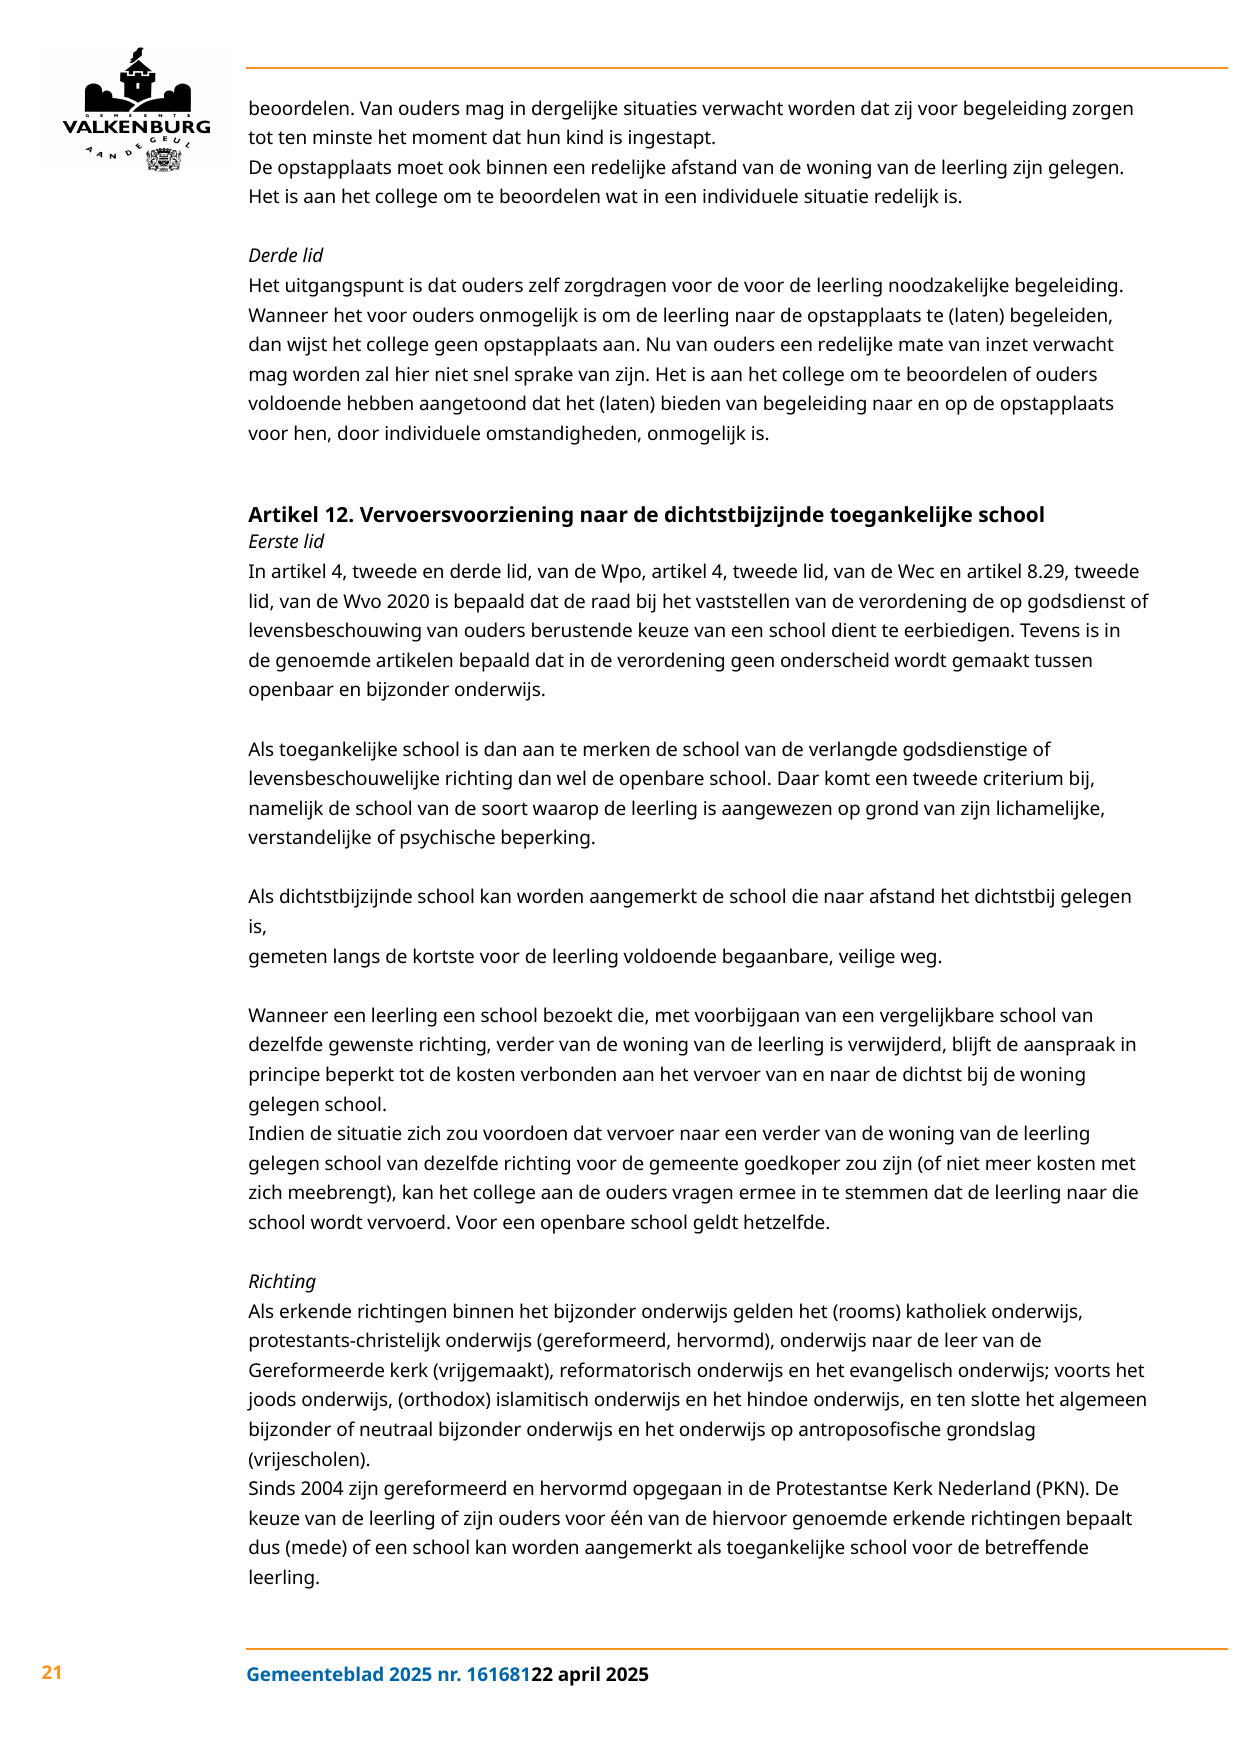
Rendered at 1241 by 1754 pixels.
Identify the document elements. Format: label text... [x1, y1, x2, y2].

text school wordt vervoerd. Voor een openbare school geldt hetzelfde. [248, 1209, 1152, 1235]
text zich meebrengt), kan het college aan de ouders vragen ermee in te stemmen dat de leerling naar die [248, 1179, 1152, 1205]
text Als erkende richtingen binnen het bijzonder onderwijs gelden het (rooms) katholiek onderwijs, [248, 1298, 1152, 1323]
picture [41, 47, 231, 172]
text Artikel 12. Vervoersvoorziening naar de dichtstbijzijnde toegankelijke school [248, 500, 1152, 529]
text Eerste lid [248, 529, 1152, 554]
text de genoemde artikelen bepaald dat in de verordening geen onderscheid wordt gemaakt tussen openbaar en bijzonder onderwijs. [248, 647, 1152, 702]
text Het uitgangspunt is dat ouders zelf zorgdragen voor de voor de leerling noodzakelijke begeleiding. [248, 272, 1152, 298]
text De opstapplaats moet ook binnen een redelijke afstand van de woning van de leerling zijn gelegen. [248, 154, 1152, 180]
text gemeten langs de kortste voor de leerling voldoende begaanbare, veilige weg. [248, 943, 1152, 968]
text dus (mede) of een school kan worden aangemerkt als toegankelijke school voor de betreffende leerling. [248, 1534, 1152, 1590]
text Sinds 2004 zijn gereformeerd en hervormd opgegaan in de Protestantse Kerk Nederland (PKN). De [248, 1475, 1152, 1501]
text Richting [248, 1268, 1152, 1294]
text Wanneer het voor ouders onmogelijk is om de leerling naar de opstapplaats te (laten) begeleiden, dan wijst het college geen opstapplaats aan. Nu van ouders een redelijke mate van inzet verwacht mag worden zal hier niet snel sprake van zijn. Het is aan het college om te beoordelen of ouders voldoende hebben aangetoond dat het (laten) bieden van begeleiding naar en op de opstapplaats voor hen, door individuele omstandigheden, onmogelijk is. [248, 302, 1152, 446]
text Als toegankelijke school is dan aan te merken de school van de verlangde godsdienstige of levensbeschouwelijke richting dan wel de openbare school. Daar komt een tweede criterium bij, namelijk de school van de soort waarop de leerling is aangewezen op grond van zijn lichamelijke, verstandelijke of psychische beperking. [248, 736, 1152, 850]
text Het is aan het college om te beoordelen wat in een individuele situatie redelijk is. [248, 183, 1152, 209]
text In artikel 4, tweede en derde lid, van de Wpo, artikel 4, tweede lid, van de Wec en artikel 8.29, tweede lid, van de Wvo 2020 is bepaald dat de raad bij het vaststellen van de verordening de op godsdienst of levensbeschouwing van ouders berustende keuze van een school dient te eerbiedigen. Tevens is in [248, 558, 1152, 643]
text Derde lid [248, 243, 1152, 268]
text protestants-christelijk onderwijs (gereformeerd, hervormd), onderwijs naar de leer van de Gereformeerde kerk (vrijgemaakt), reformatorisch onderwijs en het evangelisch onderwijs; voorts het [248, 1327, 1152, 1383]
text beoordelen. Van ouders mag in dergelijke situaties verwacht worden dat zij voor begeleiding zorgen tot ten minste het moment dat hun kind is ingestapt. [248, 95, 1152, 150]
text joods onderwijs, (orthodox) islamitisch onderwijs en het hindoe onderwijs, en ten slotte het algemeen [248, 1387, 1152, 1412]
text Als dichtstbijzijnde school kan worden aangemerkt de school die naar afstand het dichtstbij gelegen is, [248, 884, 1152, 939]
text bijzonder of neutraal bijzonder onderwijs en het onderwijs op antroposofische grondslag (vrijescholen). [248, 1416, 1152, 1471]
text keuze van de leerling of zijn ouders voor één van de hiervoor genoemde erkende richtingen bepaalt [248, 1505, 1152, 1531]
text Indien de situatie zich zou voordoen dat vervoer naar een verder van de woning van de leerling gelegen school van dezelfde richting voor de gemeente goedkoper zou zijn (of niet meer kosten met [248, 1120, 1152, 1176]
text Wanneer een leerling een school bezoekt die, met voorbijgaan van een vergelijkbare school van dezelfde gewenste richting, verder van de woning van de leerling is verwijderd, blijft de aanspraak in principe beperkt tot de kosten verbonden aan het vervoer van en naar de dichtst bij de woning gelegen school. [248, 1002, 1152, 1116]
